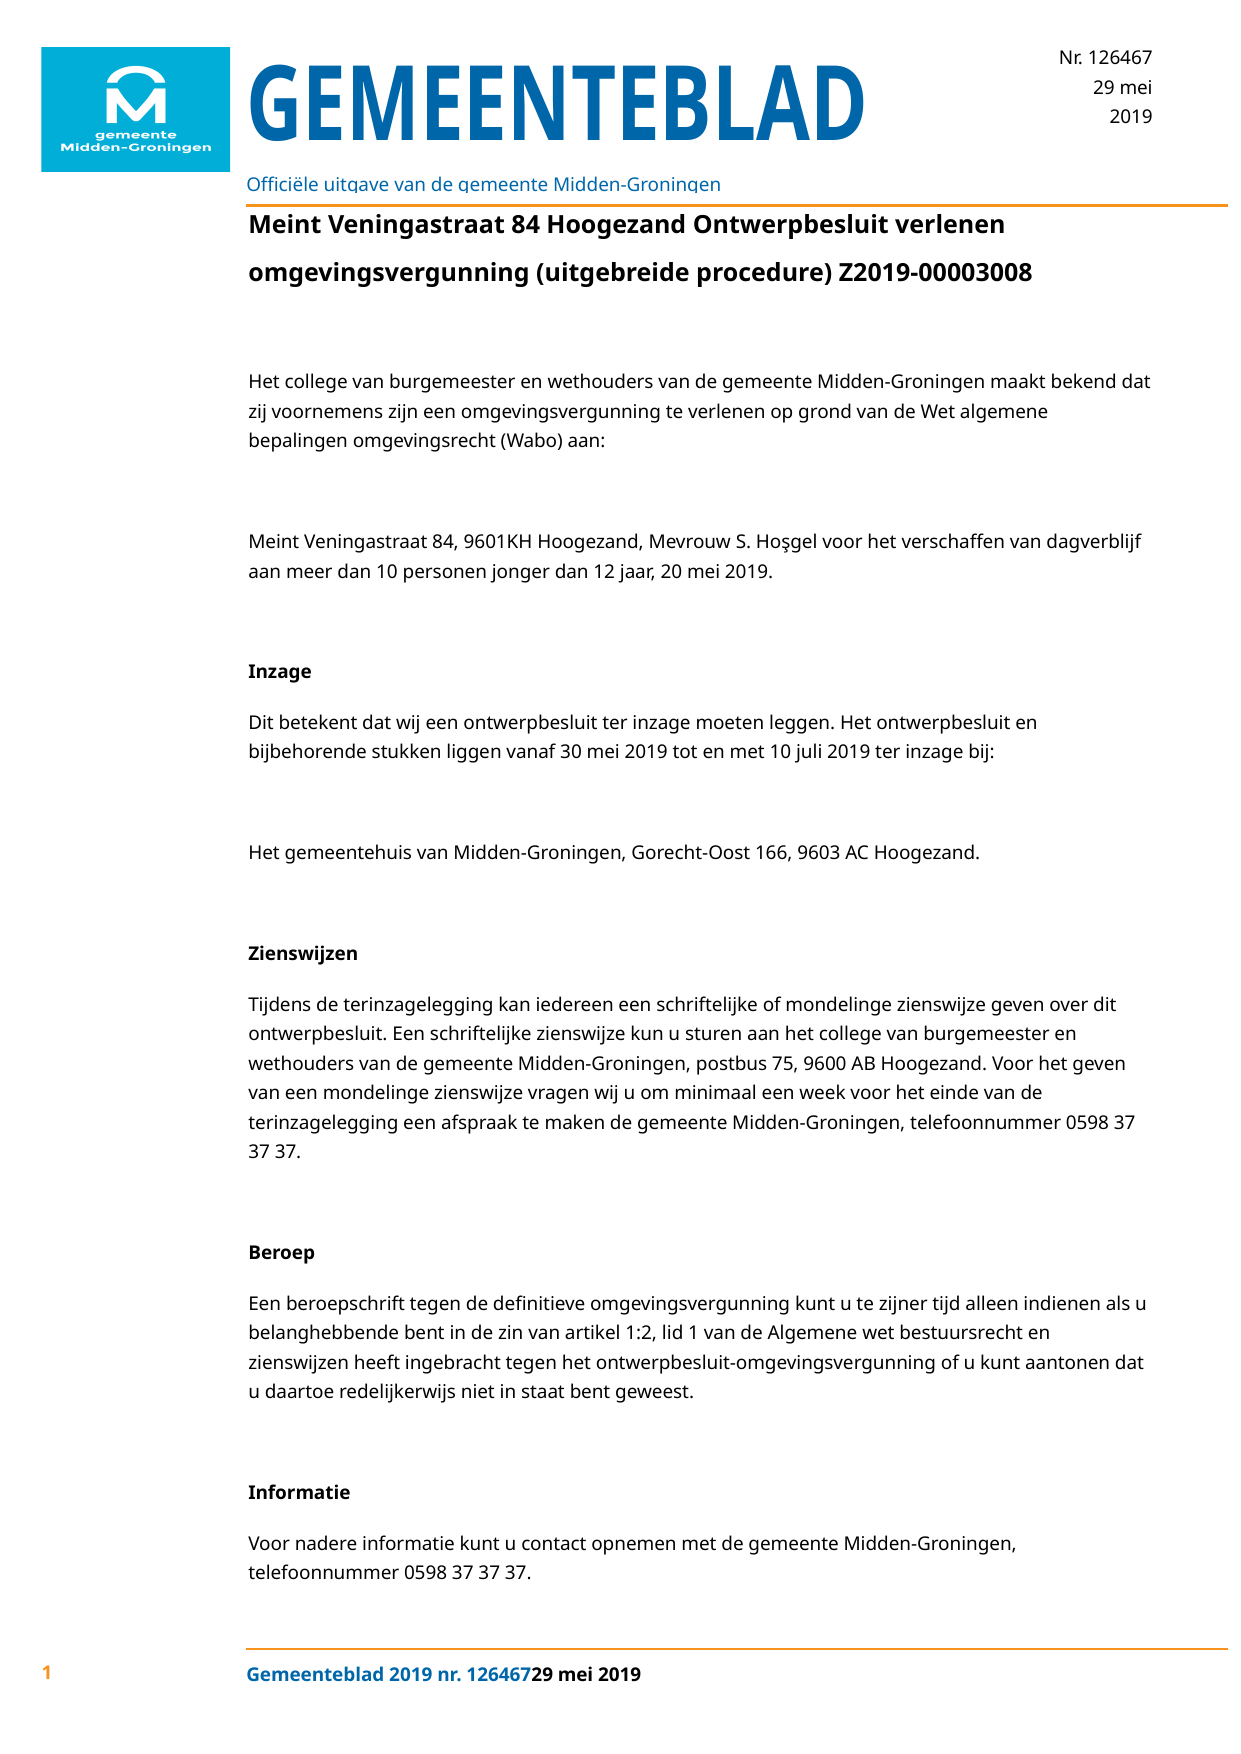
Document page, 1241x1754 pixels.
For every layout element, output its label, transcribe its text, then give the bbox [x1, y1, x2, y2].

text Informatie [248, 1479, 1152, 1505]
picture [107, 89, 165, 122]
text Voor nadere informatie kunt u contact opnemen met de gemeente Midden-Groningen, telefoonnummer 0598 37 37 37. [248, 1530, 1152, 1585]
text Meint Veningastraat 84, 9601KH Hoogezand, Mevrouw S. Hoşgel voor het verschaffen van dagverblijf aan meer dan 10 personen jonger dan 12 jaar, 20 mei 2019. [248, 528, 1152, 584]
text Meint Veningastraat 84 Hoogezand Ontwerpbesluit verlenen omgevingsvergunning (uitgebreide procedure) Z2019-00003008 [248, 207, 1152, 288]
picture [108, 66, 164, 82]
text Tijdens de terinzagelegging kan iedereen een schriftelijke of mondelinge zienswijze geven over dit ontwerpbesluit. Een schriftelijke zienswijze kun u sturen aan het college van burgemeester en wethouders van de gemeente Midden-Groningen, postbus 75, 9600 AB Hoogezand. Voor het geven van een mondelinge zienswijze vragen wij u om minimaal een week voor het einde van de terinzagelegging een afspraak te maken de gemeente Midden-Groningen, telefoonnummer 0598 37 37 37. [248, 991, 1152, 1164]
text Een beroepschrift tegen de definitieve omgevingsvergunning kunt u te zijner tijd alleen indienen als u belanghebbende bent in de zin van artikel 1:2, lid 1 van de Algemene wet bestuursrecht en zienswijzen heeft ingebracht tegen het ontwerpbesluit-omgevingsvergunning of u kunt aantonen dat u daartoe redelijkerwijs niet in staat bent geweest. [248, 1290, 1152, 1404]
text Het gemeentehuis van Midden-Groningen, Gorecht-Oost 166, 9603 AC Hoogezand. [248, 839, 1152, 865]
picture [184, 146, 190, 153]
text Inzage [248, 659, 1152, 684]
text Dit betekent dat wij een ontwerpbesluit ter inzage moeten leggen. Het ontwerpbesluit en bijbehorende stukken liggen vanaf 30 mei 2019 tot en met 10 juli 2019 ter inzage bij: [248, 709, 1152, 764]
text Het college van burgemeester en wethouders van de gemeente Midden-Groningen maakt bekend dat zij voornemens zijn een omgevingsvergunning te verlenen op grond van de Wet algemene bepalingen omgevingsrecht (Wabo) aan: [248, 368, 1152, 453]
text Beroep [248, 1239, 1152, 1265]
text Zienswijzen [248, 940, 1152, 966]
